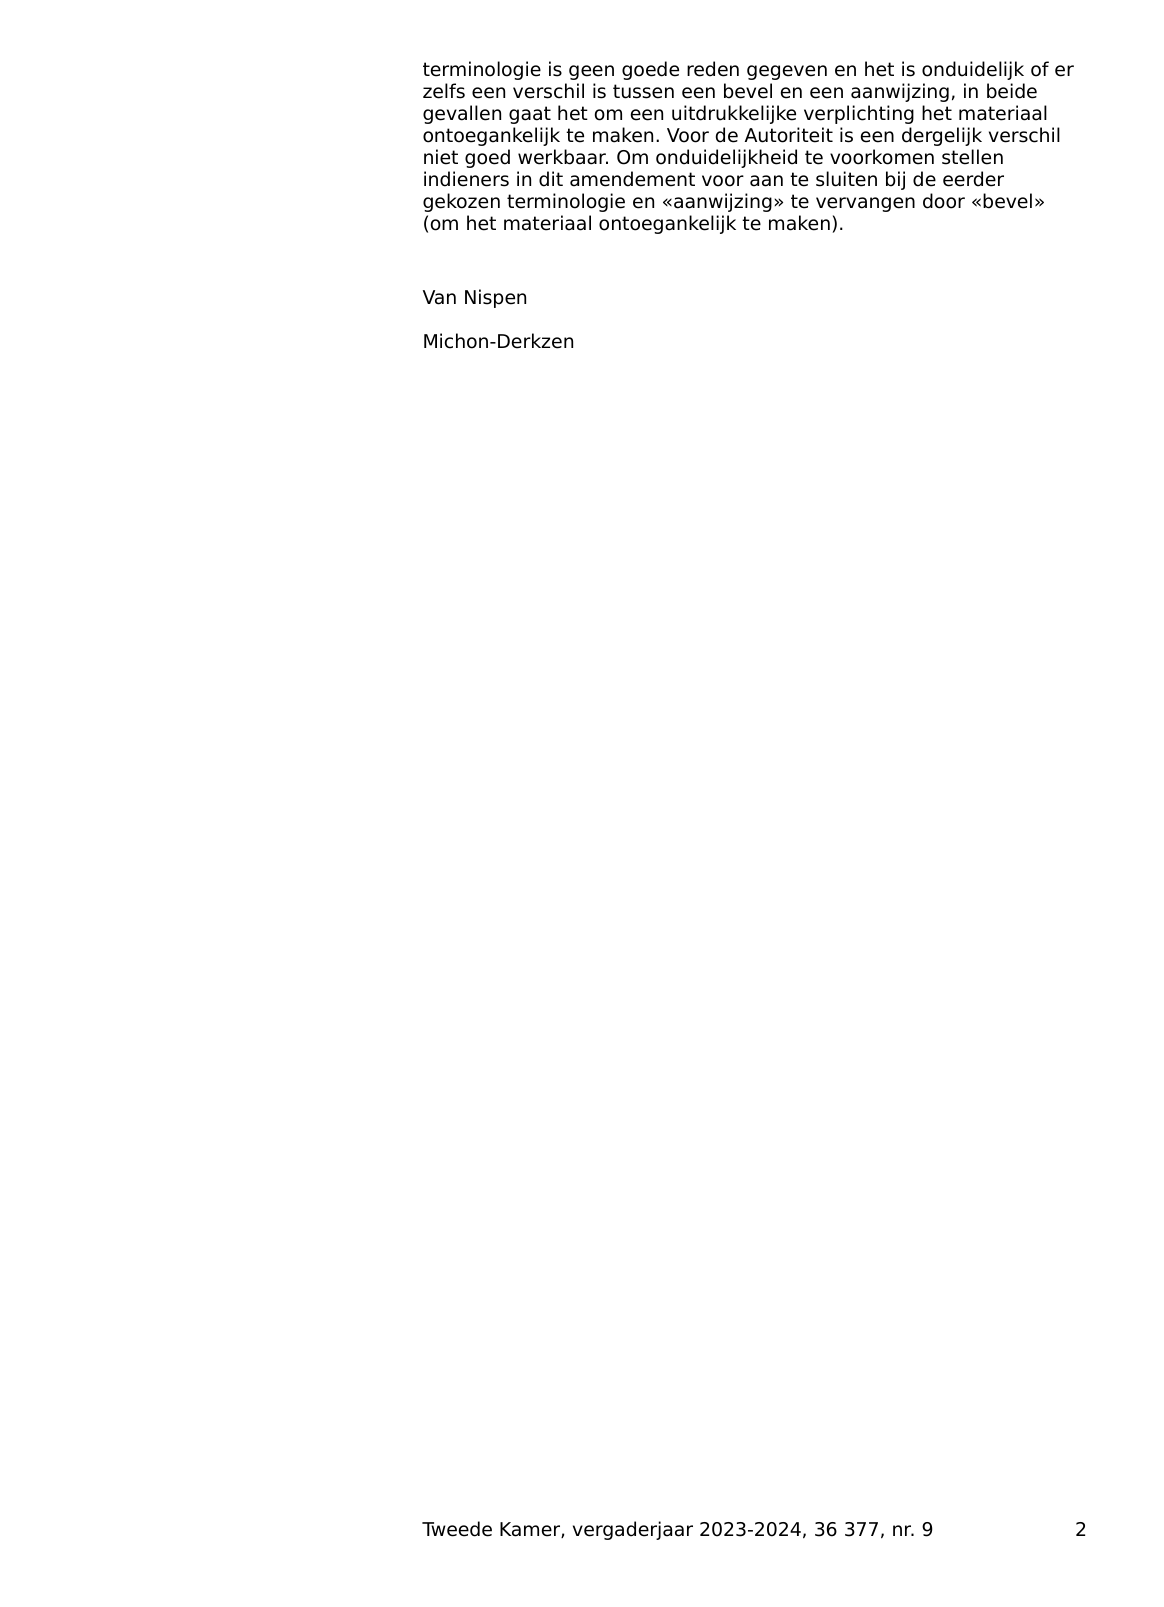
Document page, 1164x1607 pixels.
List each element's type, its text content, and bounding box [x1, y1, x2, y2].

text Van Nispen Michon-Derkzen [422, 265, 1087, 353]
text terminologie is geen goede reden gegeven en het is onduidelijk of er zelfs een verschil is tussen een bevel en een aanwijzing, in beide gevallen gaat het om een uitdrukkelijke verplichting het materiaal ontoegankelijk te maken. Voor de Autoriteit is een dergelijk verschil niet goed werkbaar. Om onduidelijkheid te voorkomen stellen indieners in dit amendement voor aan te sluiten bij de eerder gekozen terminologie en «aanwijzing» te vervangen door «bevel» (om het materiaal ontoegankelijk te maken). [422, 59, 1087, 235]
